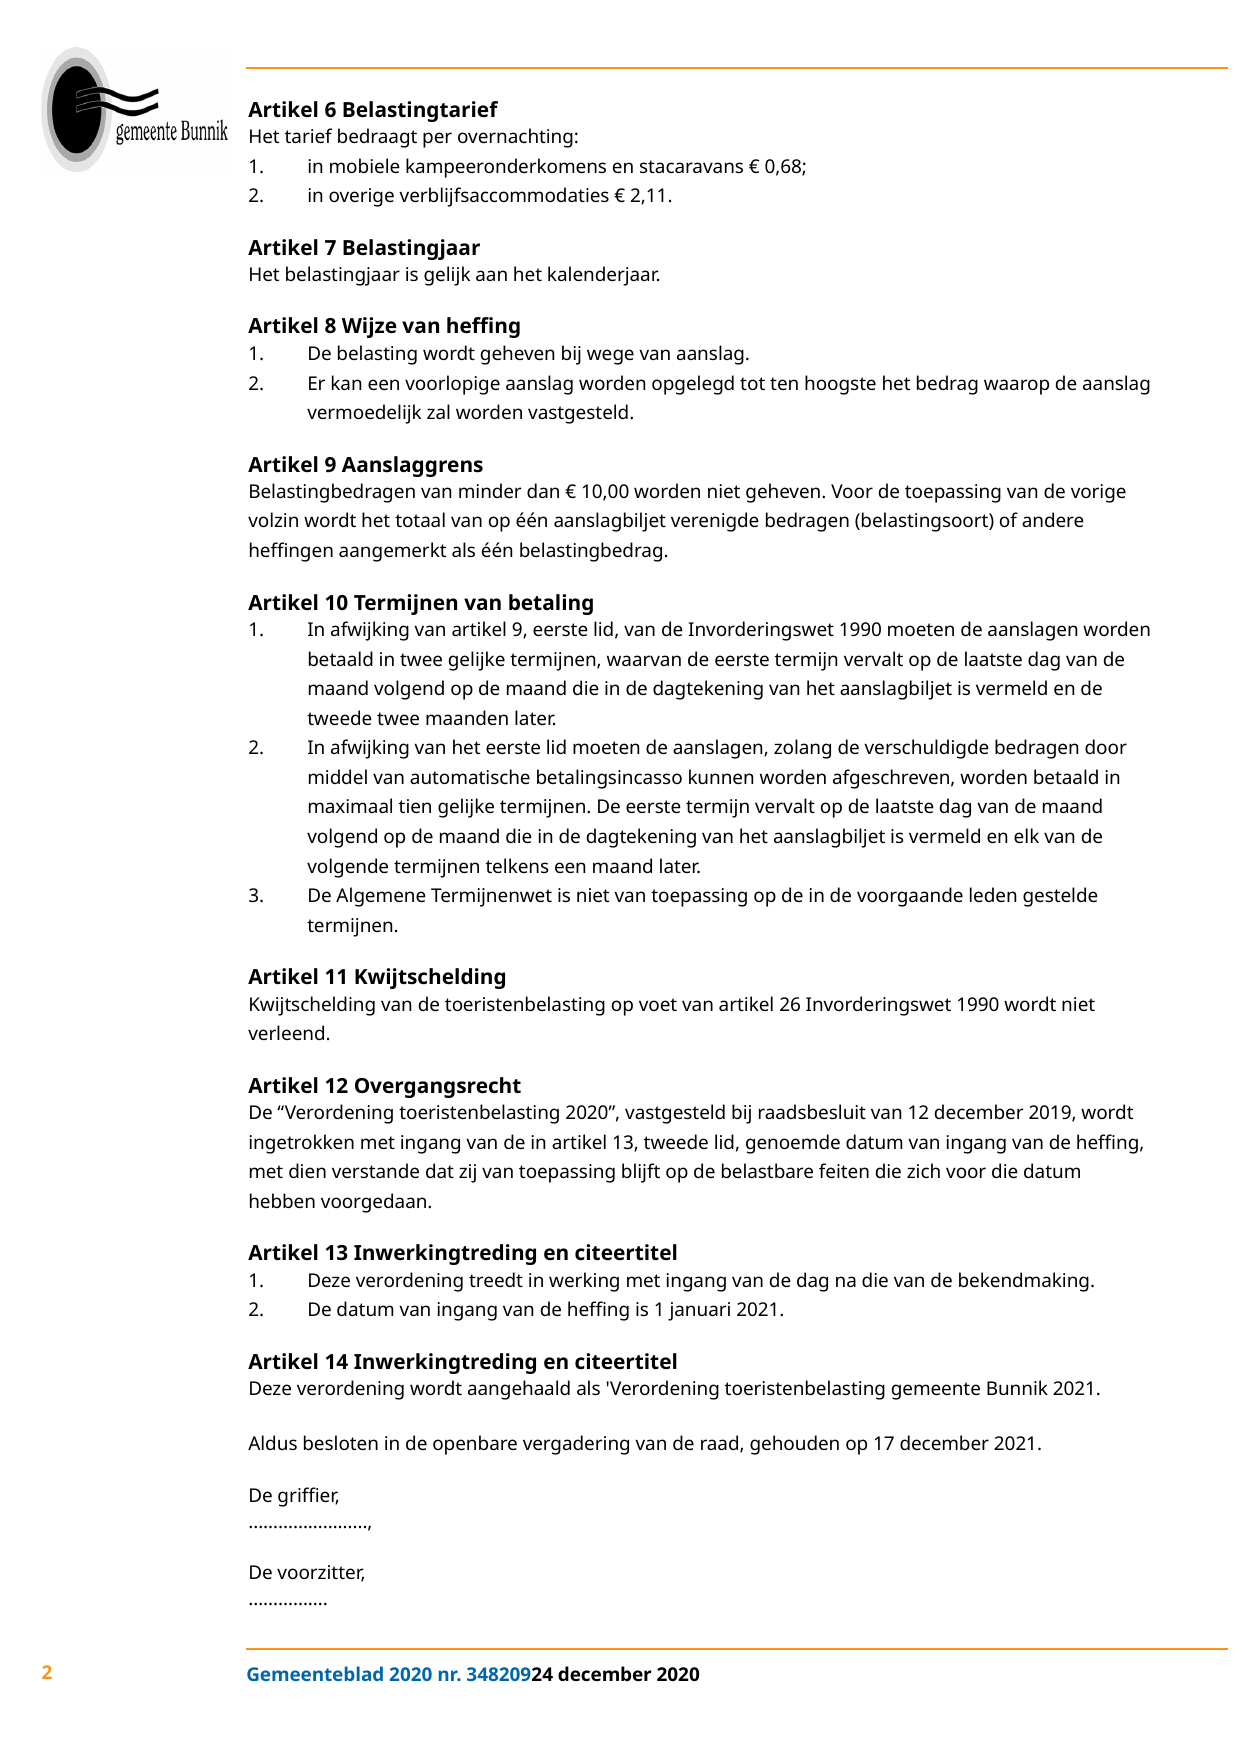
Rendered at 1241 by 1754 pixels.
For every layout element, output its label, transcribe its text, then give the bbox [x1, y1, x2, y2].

text De griffier, [248, 1482, 1152, 1508]
list De belasting wordt geheven bij wege van aanslag. [248, 340, 1152, 366]
text Het belastingjaar is gelijk aan het kalenderjaar. [248, 261, 1152, 287]
list De datum van ingang van de heffing is 1 januari 2021. [248, 1296, 1152, 1322]
text ……………. [248, 1585, 1152, 1611]
text De “Verordening toeristenbelasting 2020”, vastgesteld bij raadsbesluit van 12 december 2019, wordt ingetrokken met ingang van de in artikel 13, tweede lid, genoemde datum van ingang van de heffing, met dien verstande dat zij van toepassing blijft op de belastbare feiten die zich voor die datum hebben voorgedaan. [248, 1099, 1152, 1214]
text Artikel 13 Inwerkingtreding en citeertitel [248, 1238, 1152, 1267]
text Het tarief bedraagt per overnachting: [248, 123, 1152, 149]
text Artikel 8 Wijze van heffing [248, 312, 1152, 340]
list in overige verblijfsaccommodaties € 2,11. [248, 182, 1152, 208]
picture [41, 47, 231, 172]
text Belastingbedragen van minder dan € 10,00 worden niet geheven. Voor de toepassing van de vorige volzin wordt het totaal van op één aanslagbiljet verenigde bedragen (belastingsoort) of andere heffingen aangemerkt als één belastingbedrag. [248, 478, 1152, 563]
text Artikel 7 Belastingjaar [248, 233, 1152, 261]
list Deze verordening treedt in werking met ingang van de dag na die van de bekendmaking. [248, 1267, 1152, 1293]
text Artikel 14 Inwerkingtreding en citeertitel [248, 1347, 1152, 1375]
text Aldus besloten in de openbare vergadering van de raad, gehouden op 17 december 2021. [248, 1431, 1152, 1456]
list De Algemene Termijnenwet is niet van toepassing op de in de voorgaande leden gestelde termijnen. [248, 882, 1152, 938]
text De voorzitter, [248, 1559, 1152, 1585]
text Artikel 11 Kwijtschelding [248, 962, 1152, 991]
list In afwijking van het eerste lid moeten de aanslagen, zolang de verschuldigde bedragen door middel van automatische betalingsincasso kunnen worden afgeschreven, worden betaald in maximaal tien gelijke termijnen. De eerste termijn vervalt op de laatste dag van de maand volgend op de maand die in de dagtekening van het aanslagbiljet is vermeld en elk van de volgende termijnen telkens een maand later. [248, 734, 1152, 878]
text ……………………, [248, 1508, 1152, 1533]
text Artikel 12 Overgangsrecht [248, 1071, 1152, 1099]
list In afwijking van artikel 9, eerste lid, van de Invorderingswet 1990 moeten de aanslagen worden betaald in twee gelijke termijnen, waarvan de eerste termijn vervalt op de laatste dag van de maand volgend op de maand die in de dagtekening van het aanslagbiljet is vermeld en de tweede twee maanden later. [248, 616, 1152, 731]
text Deze verordening wordt aangehaald als 'Verordening toeristenbelasting gemeente Bunnik 2021. [248, 1375, 1152, 1401]
list Er kan een voorlopige aanslag worden opgelegd tot ten hoogste het bedrag waarop de aanslag vermoedelijk zal worden vastgesteld. [248, 370, 1152, 425]
text Artikel 6 Belastingtarief [248, 95, 1152, 123]
text Artikel 10 Termijnen van betaling [248, 588, 1152, 616]
text Artikel 9 Aanslaggrens [248, 450, 1152, 478]
list in mobiele kampeeronderkomens en stacaravans € 0,68; [248, 153, 1152, 178]
text Kwijtschelding van de toeristenbelasting op voet van artikel 26 Invorderingswet 1990 wordt niet verleend. [248, 991, 1152, 1046]
